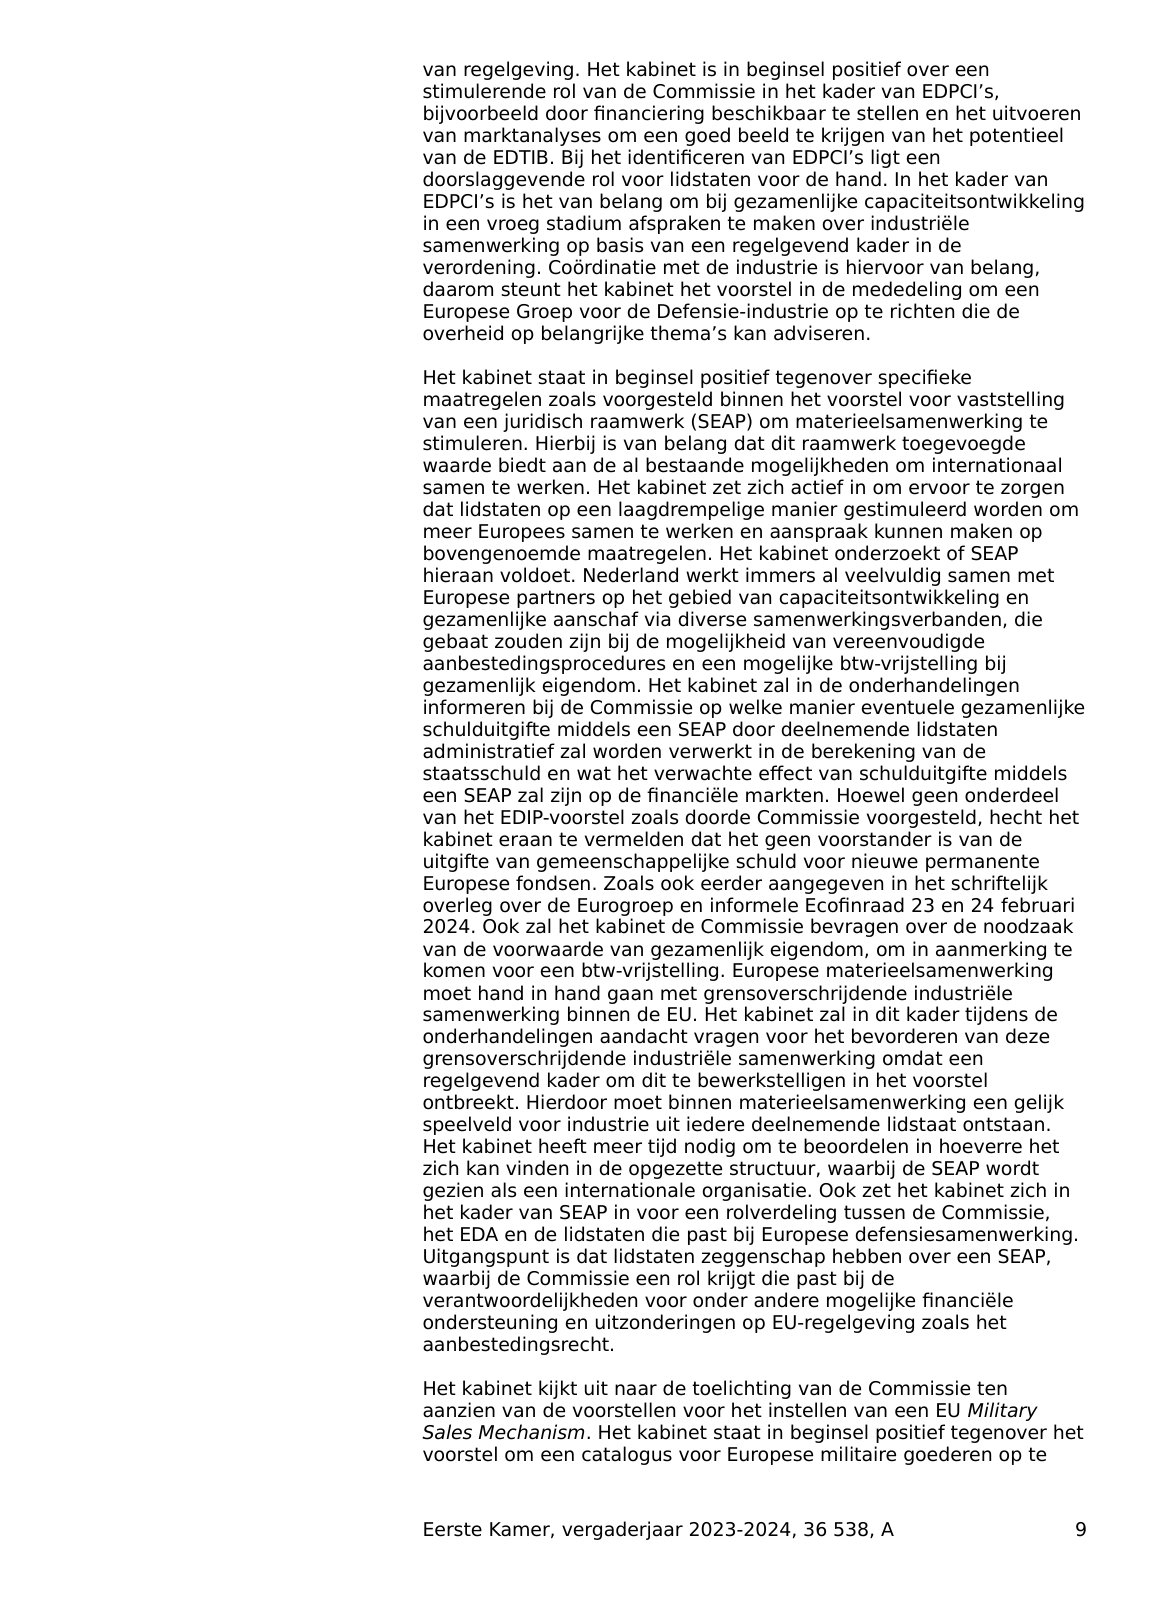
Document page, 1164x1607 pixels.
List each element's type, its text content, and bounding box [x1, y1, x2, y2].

text Het kabinet staat in beginsel positief tegenover specifieke maatregelen zoals voorgesteld binnen het voorstel voor vaststelling van een juridisch raamwerk (SEAP) om materieelsamenwerking te stimuleren. Hierbij is van belang dat dit raamwerk toegevoegde waarde biedt aan de al bestaande mogelijkheden om internationaal samen te werken. Het kabinet zet zich actief in om ervoor te zorgen dat lidstaten op een laagdrempelige manier gestimuleerd worden om meer Europees samen te werken en aanspraak kunnen maken op bovengenoemde maatregelen. Het kabinet onderzoekt of SEAP hieraan voldoet. Nederland werkt immers al veelvuldig samen met Europese partners op het gebied van capaciteitsontwikkeling en gezamenlijke aanschaf via diverse samenwerkingsverbanden, die gebaat zouden zijn bij de mogelijkheid van vereenvoudigde aanbestedingsprocedures en een mogelijke btw-vrijstelling bij gezamenlijk eigendom. Het kabinet zal in de onderhandelingen informeren bij de Commissie op welke manier eventuele gezamenlijke schulduitgifte middels een SEAP door deelnemende lidstaten administratief zal worden verwerkt in de berekening van de staatsschuld en wat het verwachte effect van schulduitgifte middels een SEAP zal zijn op de financiële markten. Hoewel geen onderdeel van het EDIP-voorstel zoals doorde Commissie voorgesteld, hecht het kabinet eraan te vermelden dat het geen voorstander is van de uitgifte van gemeenschappelijke schuld voor nieuwe permanente Europese fondsen. Zoals ook eerder aangegeven in het schriftelijk overleg over de Eurogroep en informele Ecofinraad 23 en 24 februari 2024. Ook zal het kabinet de Commissie bevragen over de noodzaak van de voorwaarde van gezamenlijk eigendom, om in aanmerking te komen voor een btw-vrijstelling. Europese materieelsamenwerking moet hand in hand gaan met grensoverschrijdende industriële samenwerking binnen de EU. Het kabinet zal in dit kader tijdens de onderhandelingen aandacht vragen voor het bevorderen van deze grensoverschrijdende industriële samenwerking omdat een regelgevend kader om dit te bewerkstelligen in het voorstel ontbreekt. Hierdoor moet binnen materieelsamenwerking een gelijk speelveld voor industrie uit iedere deelnemende lidstaat ontstaan. Het kabinet heeft meer tijd nodig om te beoordelen in hoeverre het zich kan vinden in de opgezette structuur, waarbij de SEAP wordt gezien als een internationale organisatie. Ook zet het kabinet zich in het kader van SEAP in voor een rolverdeling tussen de Commissie, het EDA en de lidstaten die past bij Europese defensiesamenwerking. Uitgangspunt is dat lidstaten zeggenschap hebben over een SEAP, waarbij de Commissie een rol krijgt die past bij de verantwoordelijkheden voor onder andere mogelijke financiële ondersteuning en uitzonderingen op EU-regelgeving zoals het aanbestedingsrecht. [422, 367, 1087, 1356]
text Het kabinet kijkt uit naar de toelichting van de Commissie ten aanzien van de voorstellen voor het instellen van een EU Military Sales Mechanism. Het kabinet staat in beginsel positief tegenover het voorstel om een catalogus voor Europese militaire goederen op te [422, 1378, 1087, 1466]
text van regelgeving. Het kabinet is in beginsel positief over een stimulerende rol van de Commissie in het kader van EDPCI’s, bijvoorbeeld door financiering beschikbaar te stellen en het uitvoeren van marktanalyses om een goed beeld te krijgen van het potentieel van de EDTIB. Bij het identificeren van EDPCI’s ligt een doorslaggevende rol voor lidstaten voor de hand. In het kader van EDPCI’s is het van belang om bij gezamenlijke capaciteitsontwikkeling in een vroeg stadium afspraken te maken over industriële samenwerking op basis van een regelgevend kader in de verordening. Coördinatie met de industrie is hiervoor van belang, daarom steunt het kabinet het voorstel in de mededeling om een Europese Groep voor de Defensie-industrie op te richten die de overheid op belangrijke thema’s kan adviseren. [422, 59, 1087, 345]
